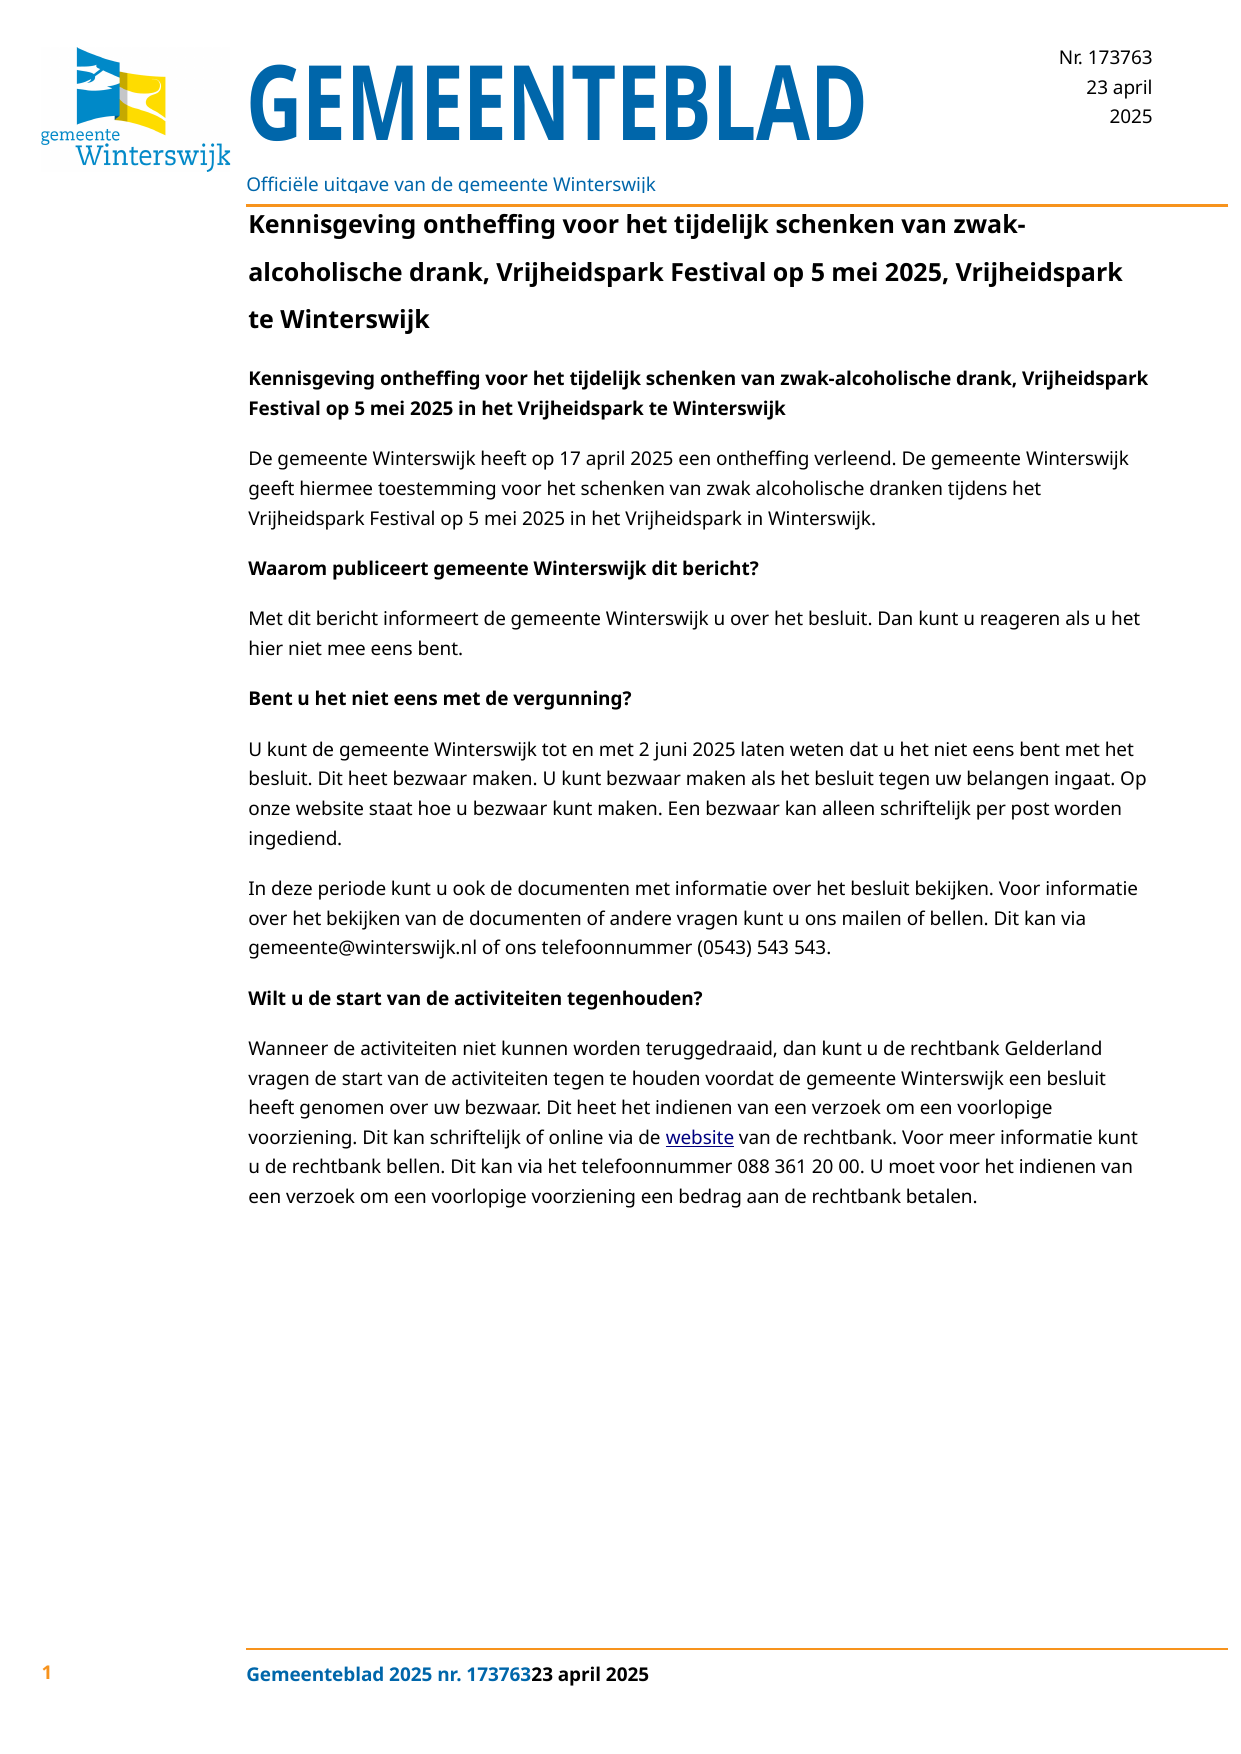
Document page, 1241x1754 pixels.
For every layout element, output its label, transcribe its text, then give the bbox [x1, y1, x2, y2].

text Wilt u de start van de activiteiten tegenhouden? [248, 985, 1152, 1010]
text U kunt de gemeente Winterswijk tot en met 2 juni 2025 laten weten dat u het niet eens bent met het besluit. Dit heet bezwaar maken. U kunt bezwaar maken als het besluit tegen uw belangen ingaat. Op onze website staat hoe u bezwaar kunt maken. Een bezwaar kan alleen schriftelijk per post worden ingediend. [248, 736, 1152, 850]
text Met dit bericht informeert de gemeente Winterswijk u over het besluit. Dan kunt u reageren als u het hier niet mee eens bent. [248, 606, 1152, 661]
picture [41, 47, 231, 172]
picture [225, 153, 231, 162]
text De gemeente Winterswijk heeft op 17 april 2025 een ontheffing verleend. De gemeente Winterswijk geeft hiermee toestemming voor het schenken van zwak alcoholische dranken tijdens het Vrijheidspark Festival op 5 mei 2025 in het Vrijheidspark in Winterswijk. [248, 446, 1152, 530]
text Kennisgeving ontheffing voor het tijdelijk schenken van zwak-alcoholische drank, Vrijheidspark Festival op 5 mei 2025 in het Vrijheidspark te Winterswijk [248, 366, 1152, 421]
text Kennisgeving ontheffing voor het tijdelijk schenken van zwak-alcoholische drank, Vrijheidspark Festival op 5 mei 2025, Vrijheidspark te Winterswijk [248, 207, 1152, 336]
text In deze periode kunt u ook de documenten met informatie over het besluit bekijken. Voor informatie over het bekijken van de documenten of andere vragen kunt u ons mailen of bellen. Dit kan via gemeente@winterswijk.nl of ons telefoonnummer (0543) 543 543. [248, 875, 1152, 960]
text Bent u het niet eens met de vergunning? [248, 686, 1152, 711]
text Waarom publiceert gemeente Winterswijk dit bericht? [248, 555, 1152, 581]
text Wanneer de activiteiten niet kunnen worden teruggedraaid, dan kunt u de rechtbank Gelderland vragen de start van de activiteiten tegen te houden voordat de gemeente Winterswijk een besluit heeft genomen over uw bezwaar. Dit heet het indienen van een verzoek om een voorlopige voorziening. Dit kan schriftelijk of online via de website van de rechtbank. Voor meer informatie kunt u de rechtbank bellen. Dit kan via het telefoonnummer 088 361 20 00. U moet voor het indienen van een verzoek om een voorlopige voorziening een bedrag aan de rechtbank betalen. [248, 1035, 1152, 1209]
